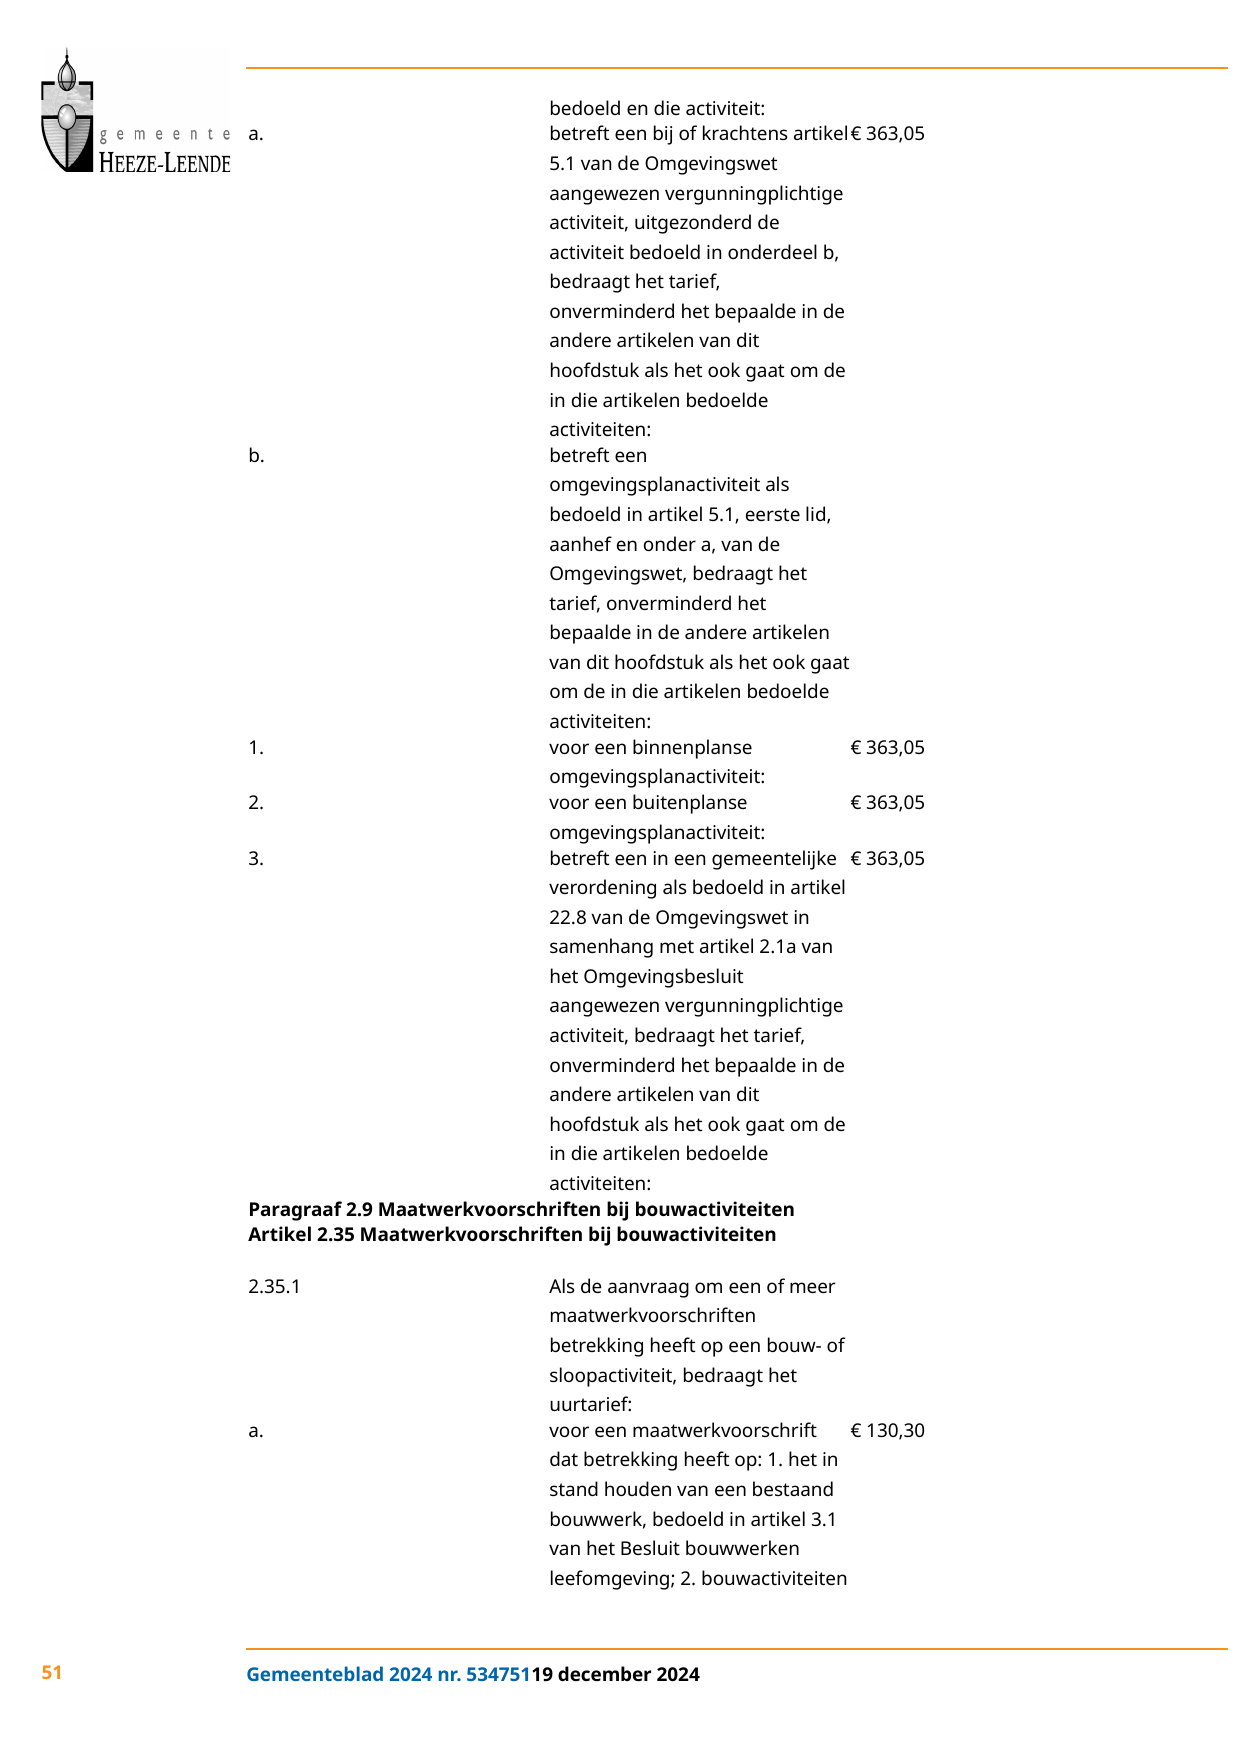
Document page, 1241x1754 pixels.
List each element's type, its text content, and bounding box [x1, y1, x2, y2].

table_cell a. [248, 121, 549, 442]
table_cell bedoeld en die activiteit: [549, 95, 850, 121]
table_cell [248, 1247, 549, 1273]
table_cell [850, 1247, 1152, 1273]
table_cell 2. [248, 789, 549, 845]
table_cell betreft een omgevingsplanactiviteit als bedoeld in artikel 5.1, eerste lid, aanhef en onder a, van de Omgevingswet, bedraagt het tarief, onverminderd het bepaalde in de andere artikelen van dit hoofdstuk als het ook gaat om de in die artikelen bedoelde activiteiten: [549, 442, 850, 734]
table_cell a. [248, 1417, 549, 1591]
table_cell € 363,05 [850, 121, 1152, 442]
table_cell € 363,05 [850, 789, 1152, 845]
table_cell voor een binnenplanse omgevingsplanactiviteit: [549, 734, 850, 789]
table_cell Artikel 2.35 Maatwerkvoorschriften bij bouwactiviteiten [248, 1222, 1152, 1247]
table_cell € 363,05 [850, 845, 1152, 1196]
table_cell 2.35.1 [248, 1273, 549, 1417]
table_cell Als de aanvraag om een of meer maatwerkvoorschriften betrekking heeft op een bouw- of sloopactiviteit, bedraagt het uurtarief: [549, 1273, 850, 1417]
table_cell [248, 95, 549, 121]
table_cell € 363,05 [850, 734, 1152, 789]
table_cell 3. [248, 845, 549, 1196]
table_cell € 130,30 [850, 1417, 1152, 1591]
table_cell voor een buitenplanse omgevingsplanactiviteit: [549, 789, 850, 845]
table_cell [850, 442, 1152, 734]
table_cell betreft een in een gemeentelijke verordening als bedoeld in artikel 22.8 van de Omgevingswet in samenhang met artikel 2.1a van het Omgevingsbesluit aangewezen vergunningplichtige activiteit, bedraagt het tarief, onverminderd het bepaalde in de andere artikelen van dit hoofdstuk als het ook gaat om de in die artikelen bedoelde activiteiten: [549, 845, 850, 1196]
table_cell voor een maatwerkvoorschrift dat betrekking heeft op: 1. het in stand houden van een bestaand bouwwerk, bedoeld in artikel 3.1 van het Besluit bouwwerken leefomgeving; 2. bouwactiviteiten [549, 1417, 850, 1591]
table_cell b. [248, 442, 549, 734]
table_cell [549, 1247, 850, 1273]
picture [41, 47, 231, 172]
table_cell [850, 1273, 1152, 1417]
table_cell 1. [248, 734, 549, 789]
table_cell [850, 95, 1152, 121]
table_cell betreft een bij of krachtens artikel 5.1 van de Omgevingswet aangewezen vergunningplichtige activiteit, uitgezonderd de activiteit bedoeld in onderdeel b, bedraagt het tarief, onverminderd het bepaalde in de andere artikelen van dit hoofdstuk als het ook gaat om de in die artikelen bedoelde activiteiten: [549, 121, 850, 442]
table_cell Paragraaf 2.9 Maatwerkvoorschriften bij bouwactiviteiten [248, 1196, 1152, 1222]
